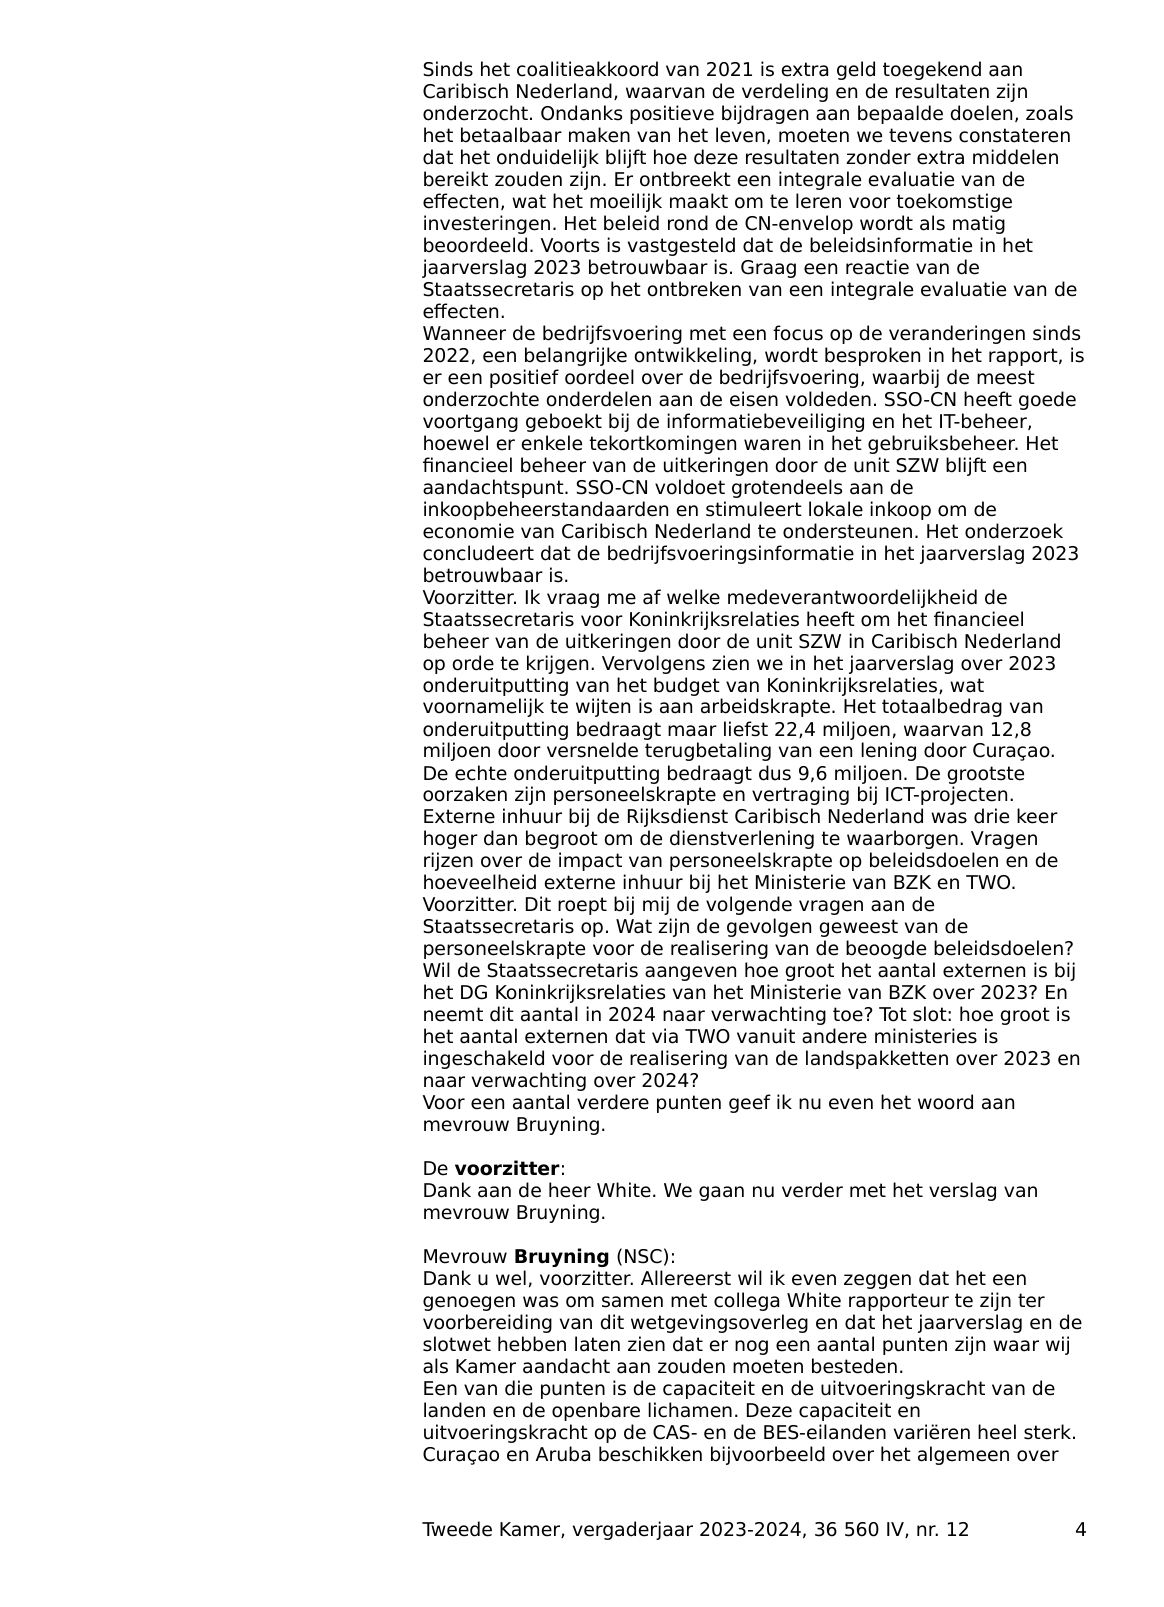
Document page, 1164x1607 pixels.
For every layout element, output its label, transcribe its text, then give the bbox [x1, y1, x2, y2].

text Dank aan de heer White. We gaan nu verder met het verslag van mevrouw Bruyning. [422, 1180, 1087, 1224]
text Voorzitter. Ik vraag me af welke medeverantwoordelijkheid de Staatssecretaris voor Koninkrijksrelaties heeft om het financieel beheer van de uitkeringen door de unit SZW in Caribisch Nederland op orde te krijgen. Vervolgens zien we in het jaarverslag over 2023 onderuitputting van het budget van Koninkrijksrelaties, wat voornamelijk te wijten is aan arbeidskrapte. Het totaalbedrag van onderuitputting bedraagt maar liefst 22,4 miljoen, waarvan 12,8 miljoen door versnelde terugbetaling van een lening door Curaçao. De echte onderuitputting bedraagt dus 9,6 miljoen. De grootste oorzaken zijn personeelskrapte en vertraging bij ICT-projecten. Externe inhuur bij de Rijksdienst Caribisch Nederland was drie keer hoger dan begroot om de dienstverlening te waarborgen. Vragen rijzen over de impact van personeelskrapte op beleidsdoelen en de hoeveelheid externe inhuur bij het Ministerie van BZK en TWO. [422, 587, 1087, 894]
text Een van die punten is de capaciteit en de uitvoeringskracht van de landen en de openbare lichamen. Deze capaciteit en uitvoeringskracht op de CAS- en de BES-eilanden variëren heel sterk. Curaçao en Aruba beschikken bijvoorbeeld over het algemeen over [422, 1378, 1087, 1466]
text Wanneer de bedrijfsvoering met een focus op de veranderingen sinds 2022, een belangrijke ontwikkeling, wordt besproken in het rapport, is er een positief oordeel over de bedrijfsvoering, waarbij de meest onderzochte onderdelen aan de eisen voldeden. SSO-CN heeft goede voortgang geboekt bij de informatiebeveiliging en het IT-beheer, hoewel er enkele tekortkomingen waren in het gebruiksbeheer. Het financieel beheer van de uitkeringen door de unit SZW blijft een aandachtspunt. SSO-CN voldoet grotendeels aan de inkoopbeheerstandaarden en stimuleert lokale inkoop om de economie van Caribisch Nederland te ondersteunen. Het onderzoek concludeert dat de bedrijfsvoeringsinformatie in het jaarverslag 2023 betrouwbaar is. [422, 323, 1087, 587]
text Voor een aantal verdere punten geef ik nu even het woord aan mevrouw Bruyning. [422, 1092, 1087, 1136]
text Voorzitter. Dit roept bij mij de volgende vragen aan de Staatssecretaris op. Wat zijn de gevolgen geweest van de personeelskrapte voor de realisering van de beoogde beleidsdoelen? Wil de Staatssecretaris aangeven hoe groot het aantal externen is bij het DG Koninkrijksrelaties van het Ministerie van BZK over 2023? En neemt dit aantal in 2024 naar verwachting toe? Tot slot: hoe groot is het aantal externen dat via TWO vanuit andere ministeries is ingeschakeld voor de realisering van de landspakketten over 2023 en naar verwachting over 2024? [422, 894, 1087, 1092]
text Dank u wel, voorzitter. Allereerst wil ik even zeggen dat het een genoegen was om samen met collega White rapporteur te zijn ter voorbereiding van dit wetgevingsoverleg en dat het jaarverslag en de slotwet hebben laten zien dat er nog een aantal punten zijn waar wij als Kamer aandacht aan zouden moeten besteden. [422, 1268, 1087, 1378]
text Sinds het coalitieakkoord van 2021 is extra geld toegekend aan Caribisch Nederland, waarvan de verdeling en de resultaten zijn onderzocht. Ondanks positieve bijdragen aan bepaalde doelen, zoals het betaalbaar maken van het leven, moeten we tevens constateren dat het onduidelijk blijft hoe deze resultaten zonder extra middelen bereikt zouden zijn. Er ontbreekt een integrale evaluatie van de effecten, wat het moeilijk maakt om te leren voor toekomstige investeringen. Het beleid rond de CN-envelop wordt als matig beoordeeld. Voorts is vastgesteld dat de beleidsinformatie in het jaarverslag 2023 betrouwbaar is. Graag een reactie van de Staatssecretaris op het ontbreken van een integrale evaluatie van de effecten. [422, 59, 1087, 323]
text Mevrouw Bruyning (NSC): [422, 1246, 1087, 1268]
text De voorzitter: [422, 1158, 1087, 1180]
